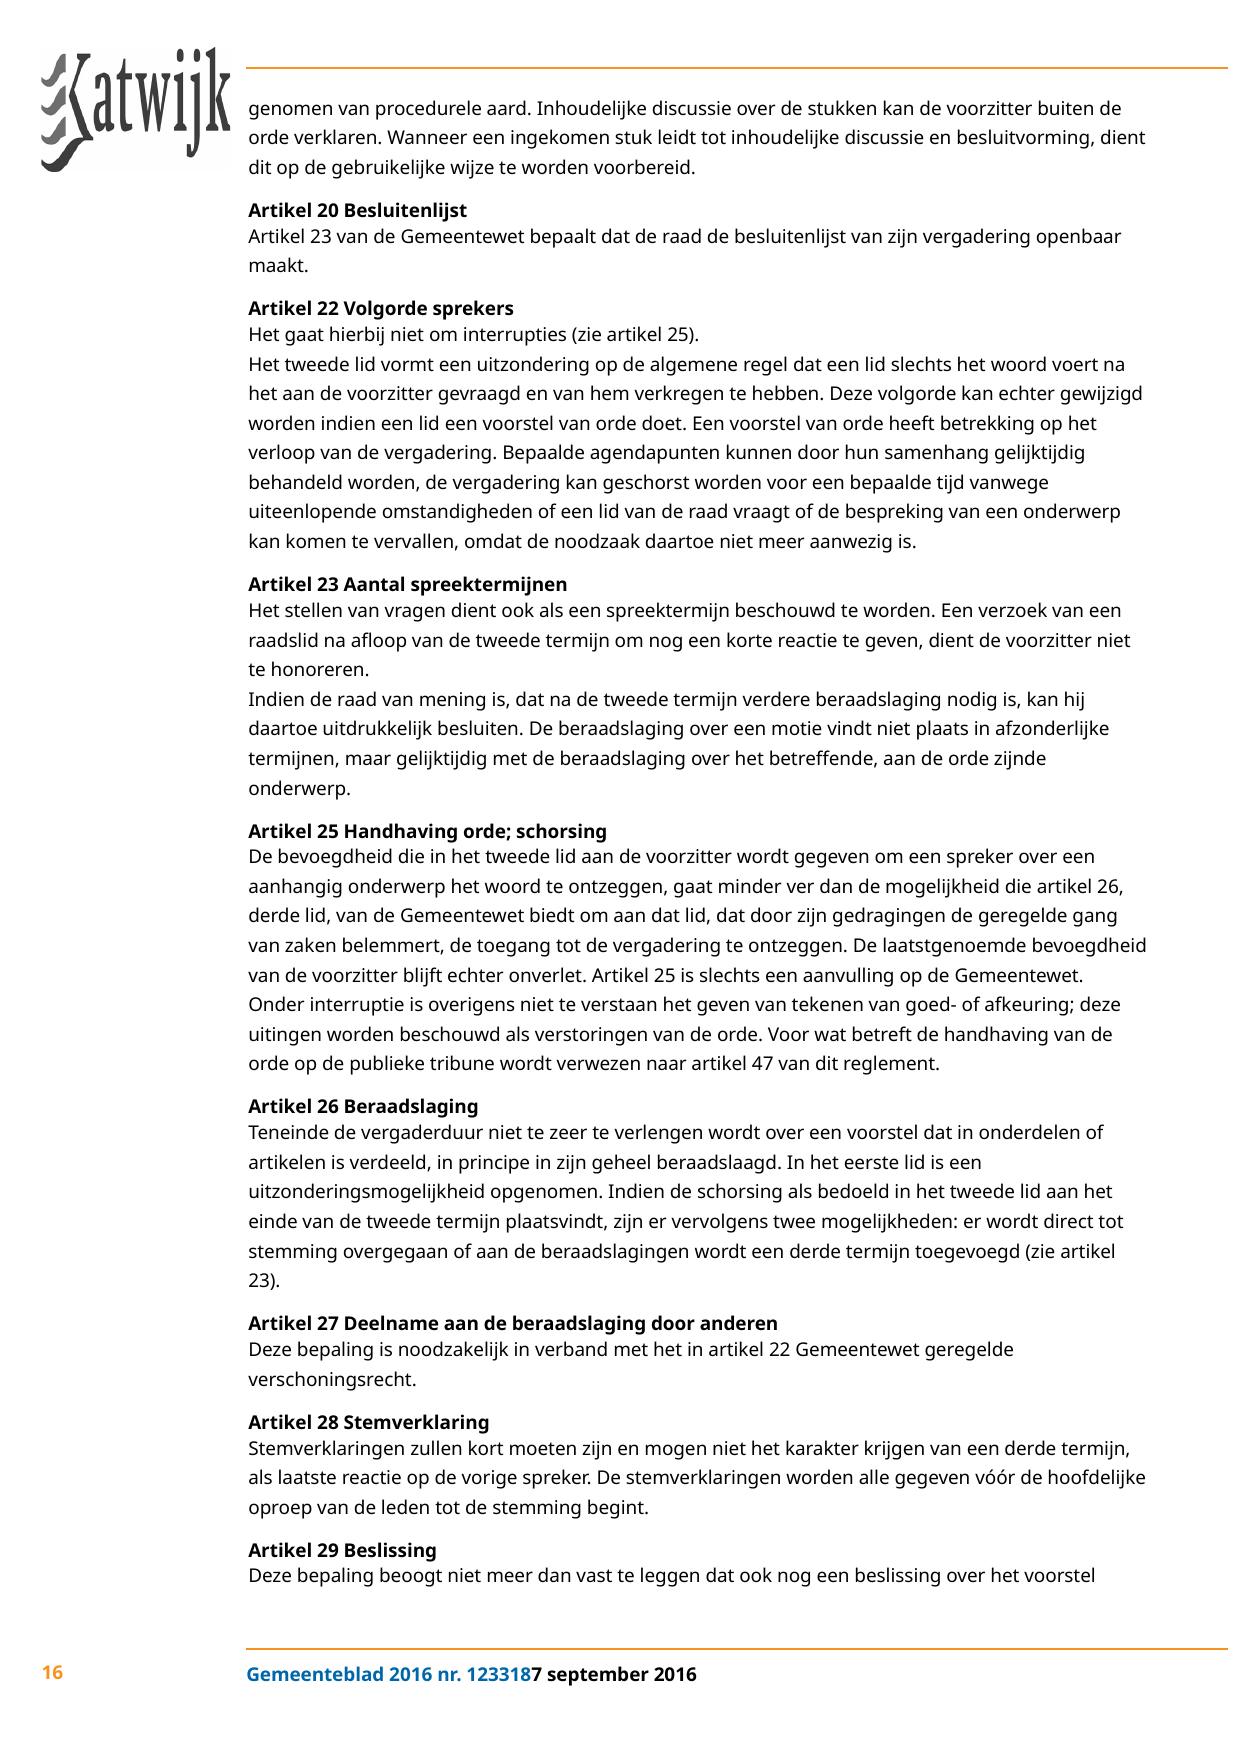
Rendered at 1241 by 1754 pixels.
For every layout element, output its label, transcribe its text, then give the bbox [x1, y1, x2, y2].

text Artikel 29 Beslissing [248, 1537, 1152, 1563]
text Het stellen van vragen dient ook als een spreektermijn beschouwd te worden. Een verzoek van een raadslid na afloop van de tweede termijn om nog een korte reactie te geven, dient de voorzitter niet te honoreren. [248, 597, 1152, 682]
text De bevoegdheid die in het tweede lid aan de voorzitter wordt gegeven om een spreker over een aanhangig onderwerp het woord te ontzeggen, gaat minder ver dan de mogelijkheid die artikel 26, derde lid, van de Gemeentewet biedt om aan dat lid, dat door zijn gedragingen de geregelde gang van zaken belemmert, de toegang tot de vergadering te ontzeggen. De laatstgenoemde bevoegdheid van de voorzitter blijft echter onverlet. Artikel 25 is slechts een aanvulling op de Gemeentewet. [248, 843, 1152, 988]
text Deze bepaling beoogt niet meer dan vast te leggen dat ook nog een beslissing over het voorstel [248, 1563, 1152, 1588]
text Artikel 25 Handhaving orde; schorsing [248, 818, 1152, 843]
text Artikel 20 Besluitenlijst [248, 197, 1152, 223]
text Artikel 22 Volgorde sprekers [248, 296, 1152, 321]
text genomen van procedurele aard. Inhoudelijke discussie over de stukken kan de voorzitter buiten de orde verklaren. Wanneer een ingekomen stuk leidt tot inhoudelijke discussie en besluitvorming, dient dit op de gebruikelijke wijze te worden voorbereid. [248, 95, 1152, 180]
text Artikel 27 Deelname aan de beraadslaging door anderen [248, 1311, 1152, 1336]
text Artikel 23 van de Gemeentewet bepaalt dat de raad de besluitenlijst van zijn vergadering openbaar maakt. [248, 223, 1152, 278]
text Teneinde de vergaderduur niet te zeer te verlengen wordt over een voorstel dat in onderdelen of artikelen is verdeeld, in principe in zijn geheel beraadslaagd. In het eerste lid is een uitzonderingsmogelijkheid opgenomen. Indien de schorsing als bedoeld in het tweede lid aan het einde van de tweede termijn plaatsvindt, zijn er vervolgens twee mogelijkheden: er wordt direct tot stemming overgegaan of aan de beraadslagingen wordt een derde termijn toegevoegd (zie artikel 23). [248, 1119, 1152, 1293]
text Deze bepaling is noodzakelijk in verband met het in artikel 22 Gemeentewet geregelde verschoningsrecht. [248, 1336, 1152, 1392]
text Onder interruptie is overigens niet te verstaan het geven van tekenen van goed- of afkeuring; deze uitingen worden beschouwd als verstoringen van de orde. Voor wat betreft de handhaving van de orde op de publieke tribune wordt verwezen naar artikel 47 van dit reglement. [248, 991, 1152, 1076]
text Stemverklaringen zullen kort moeten zijn en mogen niet het karakter krijgen van een derde termijn, als laatste reactie op de vorige spreker. De stemverklaringen worden alle gegeven vóór de hoofdelijke oproep van de leden tot de stemming begint. [248, 1435, 1152, 1519]
text Indien de raad van mening is, dat na de tweede termijn verdere beraadslaging nodig is, kan hij daartoe uitdrukkelijk besluiten. De beraadslaging over een motie vindt niet plaats in afzonderlijke termijnen, maar gelijktijdig met de beraadslaging over het betreffende, aan de orde zijnde onderwerp. [248, 686, 1152, 800]
picture [41, 47, 231, 172]
text Artikel 23 Aantal spreektermijnen [248, 571, 1152, 597]
text Artikel 26 Beraadslaging [248, 1094, 1152, 1119]
text Het tweede lid vormt een uitzondering op de algemene regel dat een lid slechts het woord voert na het aan de voorzitter gevraagd en van hem verkregen te hebben. Deze volgorde kan echter gewijzigd worden indien een lid een voorstel van orde doet. Een voorstel van orde heeft betrekking op het verloop van de vergadering. Bepaalde agendapunten kunnen door hun samenhang gelijktijdig behandeld worden, de vergadering kan geschorst worden voor een bepaalde tijd vanwege uiteenlopende omstandigheden of een lid van de raad vraagt of de bespreking van een onderwerp kan komen te vervallen, omdat de noodzaak daartoe niet meer aanwezig is. [248, 351, 1152, 554]
text Het gaat hierbij niet om interrupties (zie artikel 25). [248, 321, 1152, 347]
text Artikel 28 Stemverklaring [248, 1409, 1152, 1435]
